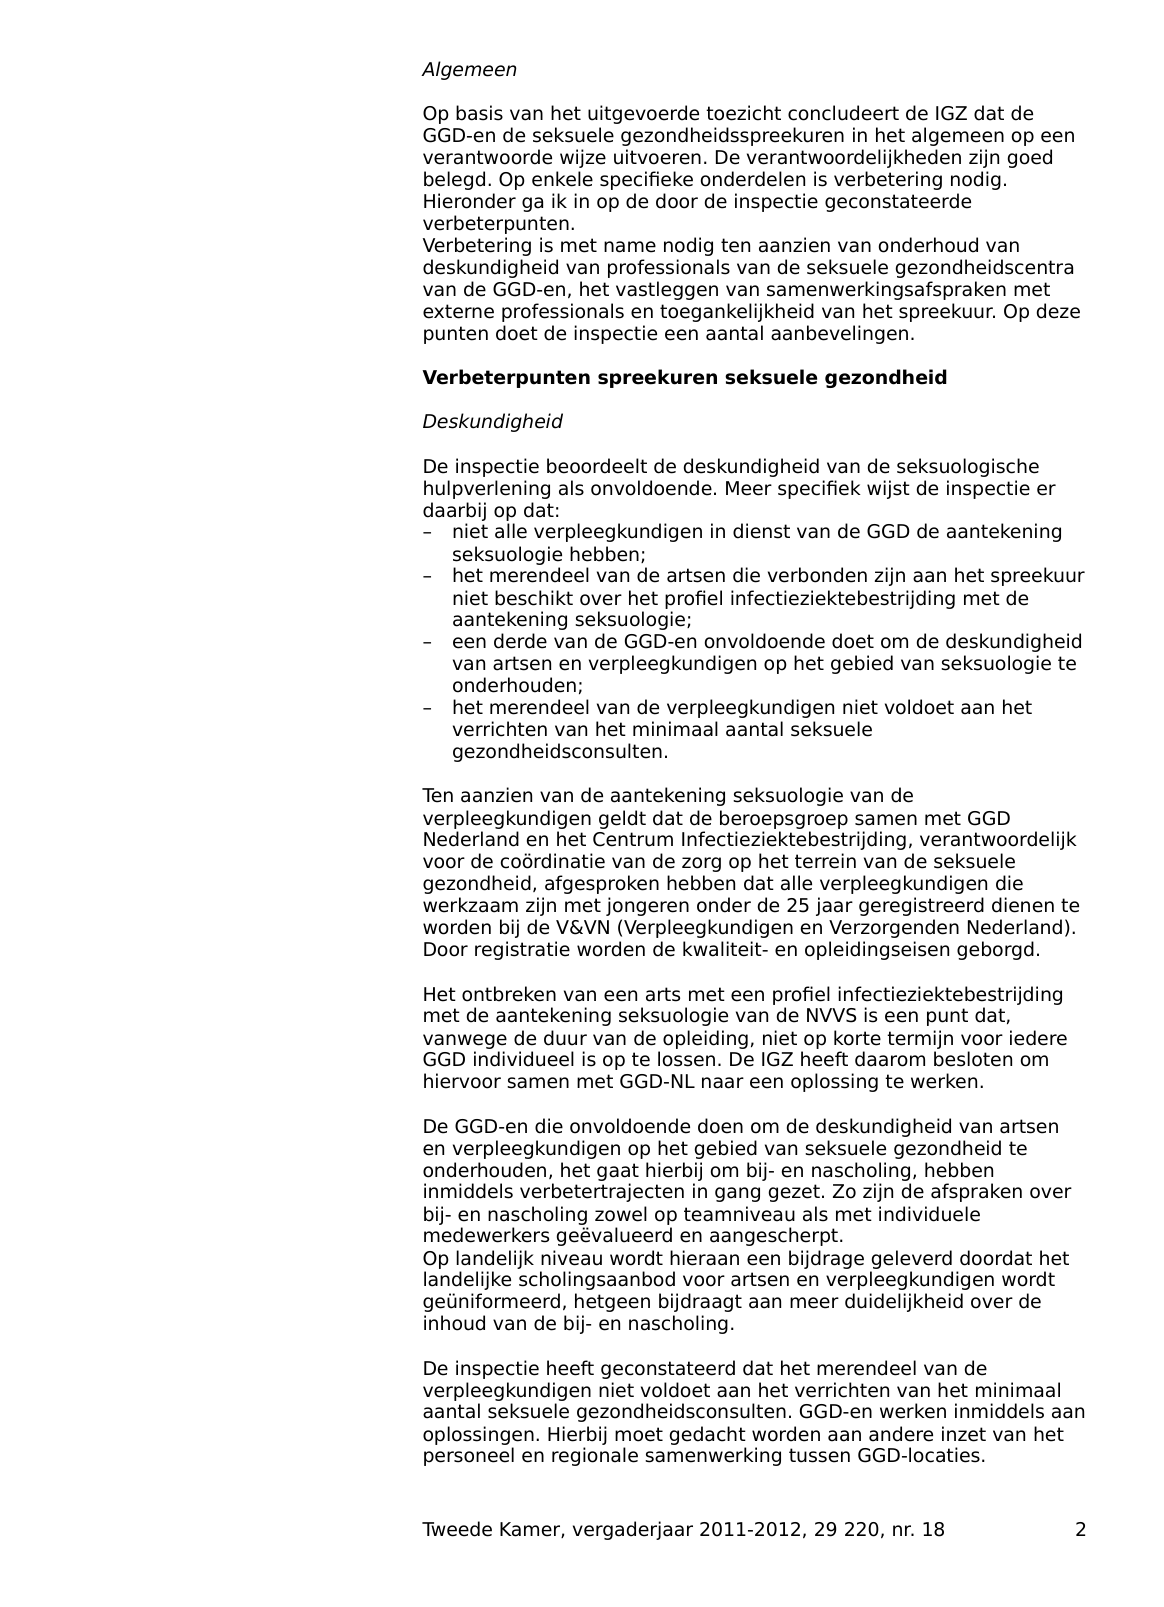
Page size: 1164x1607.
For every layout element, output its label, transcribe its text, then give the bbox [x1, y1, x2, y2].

text De inspectie heeft geconstateerd dat het merendeel van de verpleegkundigen niet voldoet aan het verrichten van het minimaal aantal seksuele gezondheidsconsulten. GGD-en werken inmiddels aan oplossingen. Hierbij moet gedacht worden aan andere inzet van het personeel en regionale samenwerking tussen GGD-locaties. [422, 1357, 1087, 1467]
text Op basis van het uitgevoerde toezicht concludeert de IGZ dat de GGD-en de seksuele gezondheidsspreekuren in het algemeen op een verantwoorde wijze uitvoeren. De verantwoordelijkheden zijn goed belegd. Op enkele specifieke onderdelen is verbetering nodig. Hieronder ga ik in op de door de inspectie geconstateerde verbeterpunten. [422, 103, 1087, 235]
text – het merendeel van de verpleegkundigen niet voldoet aan het verrichten van het minimaal aantal seksuele gezondheidsconsulten. [422, 697, 1087, 763]
text – niet alle verpleegkundigen in dienst van de GGD de aantekening seksuologie hebben; [422, 521, 1087, 565]
text Op landelijk niveau wordt hieraan een bijdrage geleverd doordat het landelijke scholingsaanbod voor artsen en verpleegkundigen wordt geüniformeerd, hetgeen bijdraagt aan meer duidelijkheid over de inhoud van de bij- en nascholing. [422, 1247, 1087, 1335]
text – het merendeel van de artsen die verbonden zijn aan het spreekuur niet beschikt over het profiel infectieziektebestrijding met de aantekening seksuologie; [422, 565, 1087, 631]
text De GGD-en die onvoldoende doen om de deskundigheid van artsen en verpleegkundigen op het gebied van seksuele gezondheid te onderhouden, het gaat hierbij om bij- en nascholing, hebben inmiddels verbetertrajecten in gang gezet. Zo zijn de afspraken over bij- en nascholing zowel op teamniveau als met individuele medewerkers geëvalueerd en aangescherpt. [422, 1116, 1087, 1247]
subtitle Deskundigheid [422, 411, 1087, 433]
text – een derde van de GGD-en onvoldoende doet om de deskundigheid van artsen en verpleegkundigen op het gebied van seksuologie te onderhouden; [422, 631, 1087, 697]
subtitle Algemeen [422, 59, 1087, 81]
text Ten aanzien van de aantekening seksuologie van de verpleegkundigen geldt dat de beroepsgroep samen met GGD Nederland en het Centrum Infectieziektebestrijding, verantwoordelijk voor de coördinatie van de zorg op het terrein van de seksuele gezondheid, afgesproken hebben dat alle verpleegkundigen die werkzaam zijn met jongeren onder de 25 jaar geregistreerd dienen te worden bij de V&VN (Verpleegkundigen en Verzorgenden Nederland). Door registratie worden de kwaliteit- en opleidingseisen geborgd. [422, 785, 1087, 961]
text Verbetering is met name nodig ten aanzien van onderhoud van deskundigheid van professionals van de seksuele gezondheidscentra van de GGD-en, het vastleggen van samenwerkingsafspraken met externe professionals en toegankelijkheid van het spreekuur. Op deze punten doet de inspectie een aantal aanbevelingen. [422, 235, 1087, 345]
text De inspectie beoordeelt de deskundigheid van de seksuologische hulpverlening als onvoldoende. Meer specifiek wijst de inspectie er daarbij op dat: [422, 456, 1087, 521]
text Het ontbreken van een arts met een profiel infectieziektebestrijding met de aantekening seksuologie van de NVVS is een punt dat, vanwege de duur van de opleiding, niet op korte termijn voor iedere GGD individueel is op te lossen. De IGZ heeft daarom besloten om hiervoor samen met GGD-NL naar een oplossing te werken. [422, 983, 1087, 1093]
subtitle Verbeterpunten spreekuren seksuele gezondheid [422, 367, 1087, 389]
